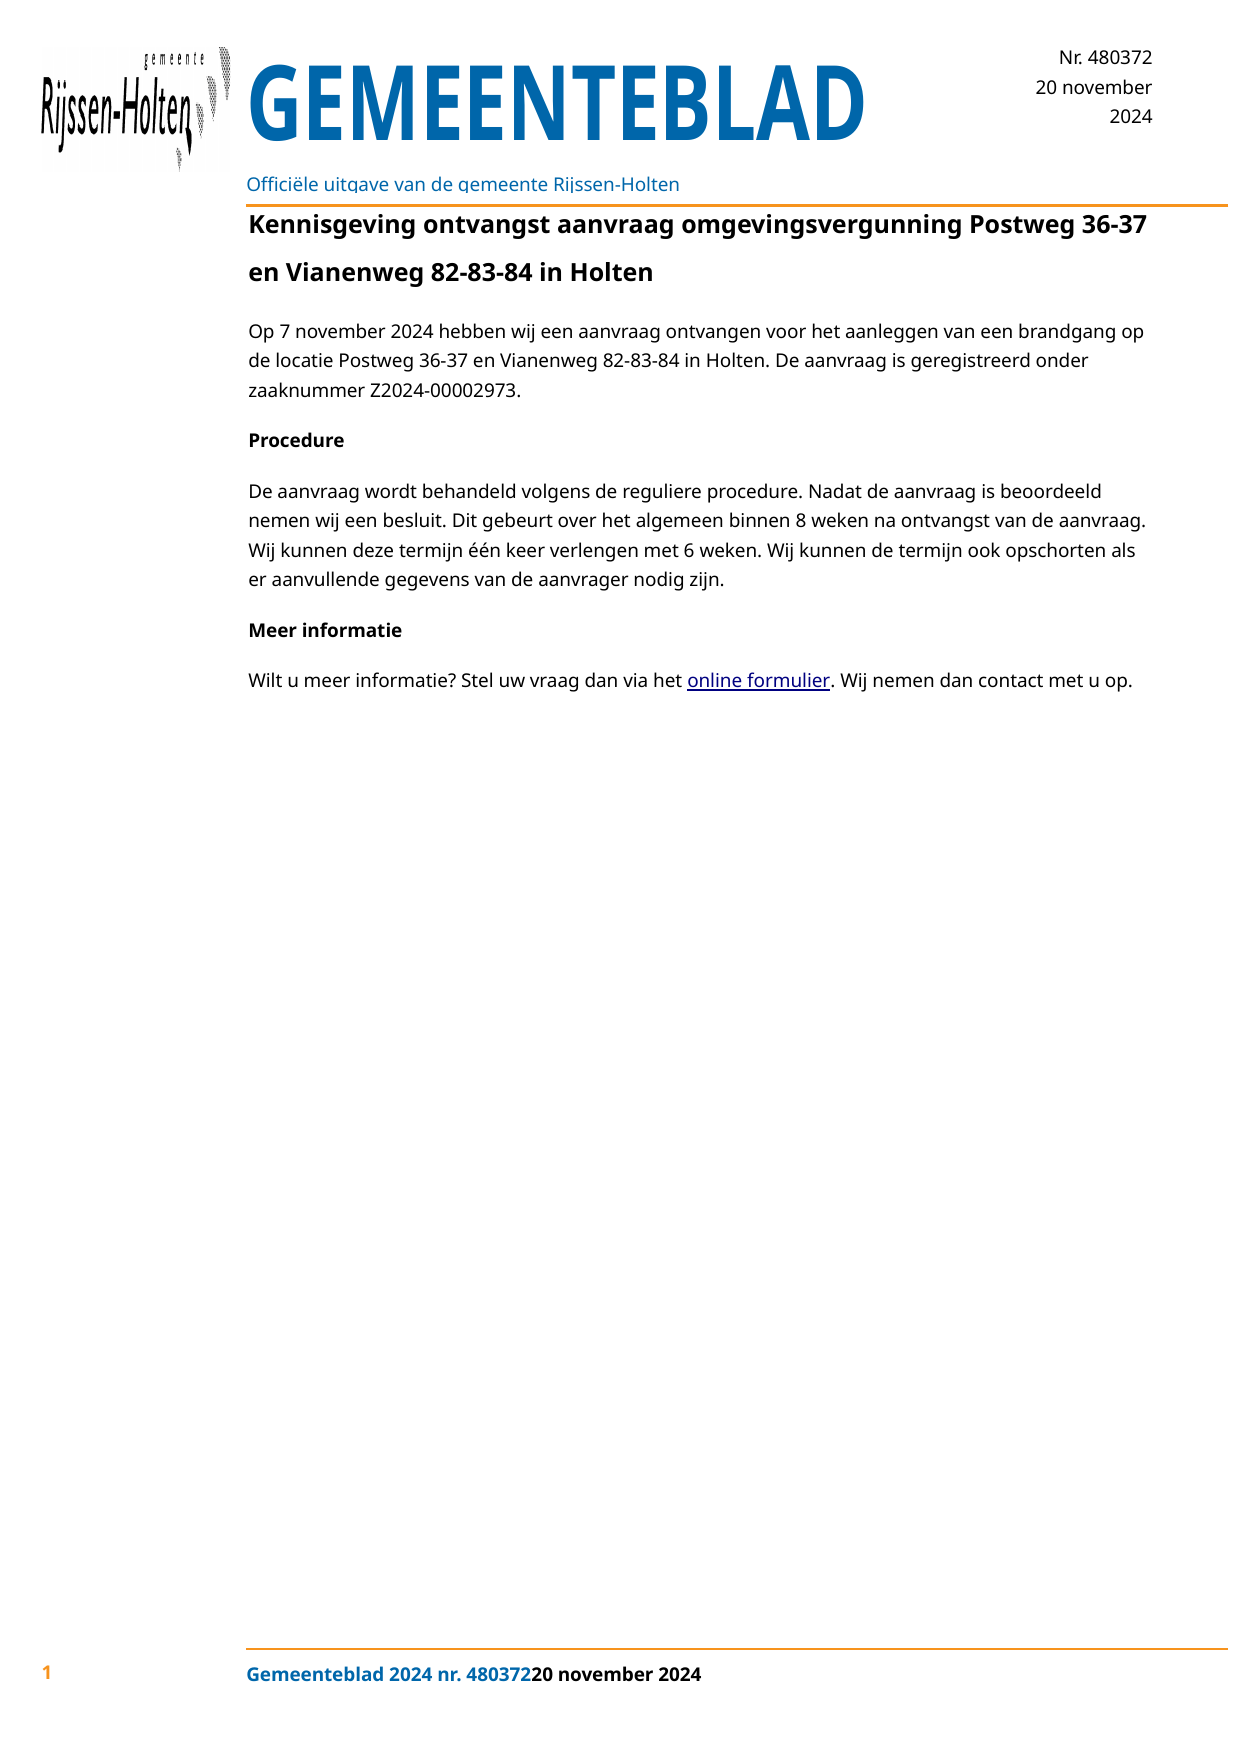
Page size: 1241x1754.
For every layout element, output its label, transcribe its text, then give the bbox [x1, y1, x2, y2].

text De aanvraag wordt behandeld volgens de reguliere procedure. Nadat de aanvraag is beoordeeld nemen wij een besluit. Dit gebeurt over het algemeen binnen 8 weken na ontvangst van de aanvraag. Wij kunnen deze termijn één keer verlengen met 6 weken. Wij kunnen de termijn ook opschorten als er aanvullende gegevens van de aanvrager nodig zijn. [248, 478, 1152, 592]
text Op 7 november 2024 hebben wij een aanvraag ontvangen voor het aanleggen van een brandgang op de locatie Postweg 36-37 en Vianenweg 82-83-84 in Holten. De aanvraag is geregistreerd onder zaaknummer Z2024-00002973. [248, 318, 1152, 403]
picture [41, 47, 231, 172]
text Meer informatie [248, 617, 1152, 643]
text Kennisgeving ontvangst aanvraag omgevingsvergunning Postweg 36-37 en Vianenweg 82-83-84 in Holten [248, 207, 1152, 288]
text Wilt u meer informatie? Stel uw vraag dan via het online formulier. Wij nemen dan contact met u op. [248, 667, 1152, 693]
text Procedure [248, 427, 1152, 453]
